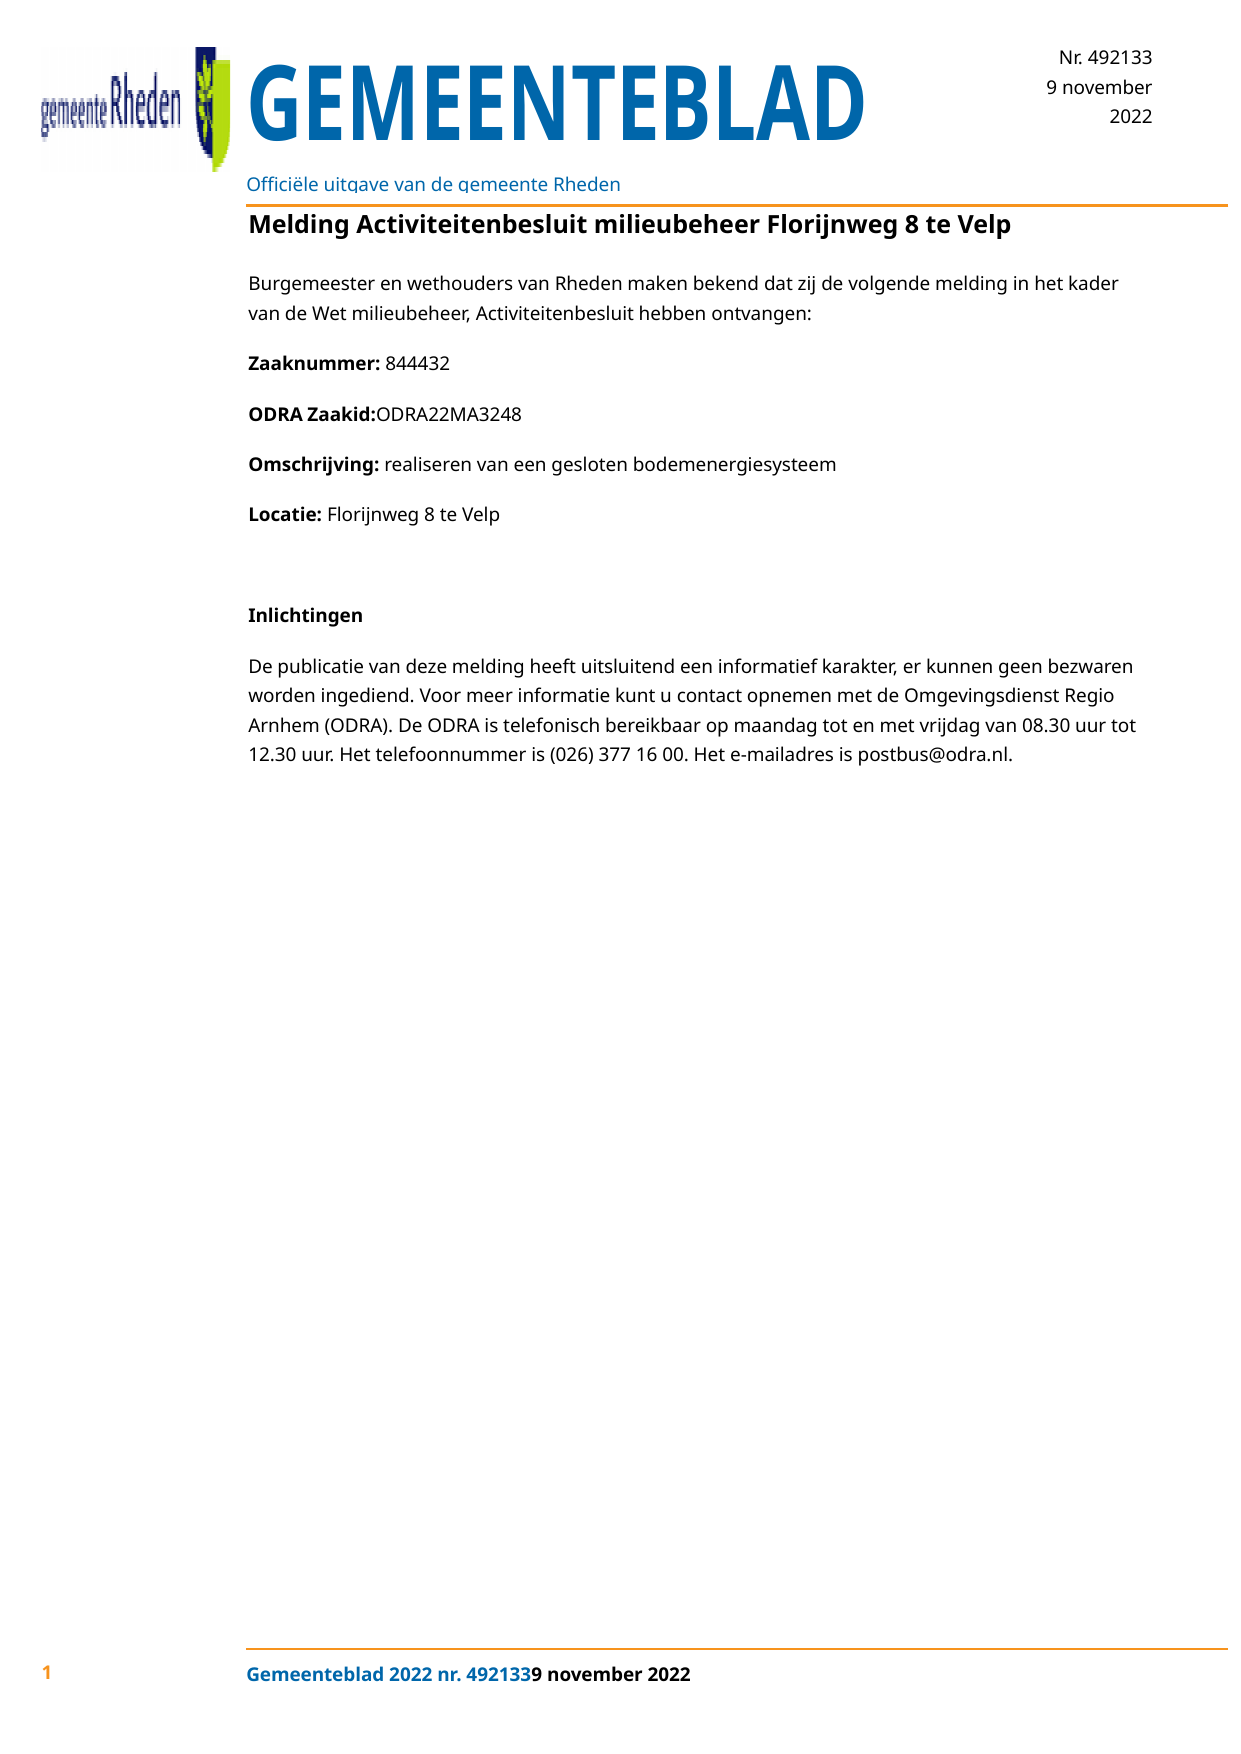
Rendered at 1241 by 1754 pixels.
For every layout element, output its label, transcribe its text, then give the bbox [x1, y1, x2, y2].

text Zaaknummer: 844432 [248, 350, 1152, 376]
text Burgemeester en wethouders van Rheden maken bekend dat zij de volgende melding in het kader van de Wet milieubeheer, Activiteitenbesluit hebben ontvangen: [248, 270, 1152, 326]
text Omschrijving: realiseren van een gesloten bodemenergiesysteem [248, 451, 1152, 477]
text Inlichtingen [248, 602, 1152, 628]
text ODRA Zaakid:ODRA22MA3248 [248, 401, 1152, 426]
text Locatie: Florijnweg 8 te Velp [248, 502, 1152, 527]
text Melding Activiteitenbesluit milieubeheer Florijnweg 8 te Velp [248, 207, 1152, 241]
text De publicatie van deze melding heeft uitsluitend een informatief karakter, er kunnen geen bezwaren worden ingediend. Voor meer informatie kunt u contact opnemen met de Omgevingsdienst Regio Arnhem (ODRA). De ODRA is telefonisch bereikbaar op maandag tot en met vrijdag van 08.30 uur tot 12.30 uur. Het telefoonnummer is (026) 377 16 00. Het e-mailadres is postbus@odra.nl. [248, 653, 1152, 767]
picture [41, 47, 231, 172]
